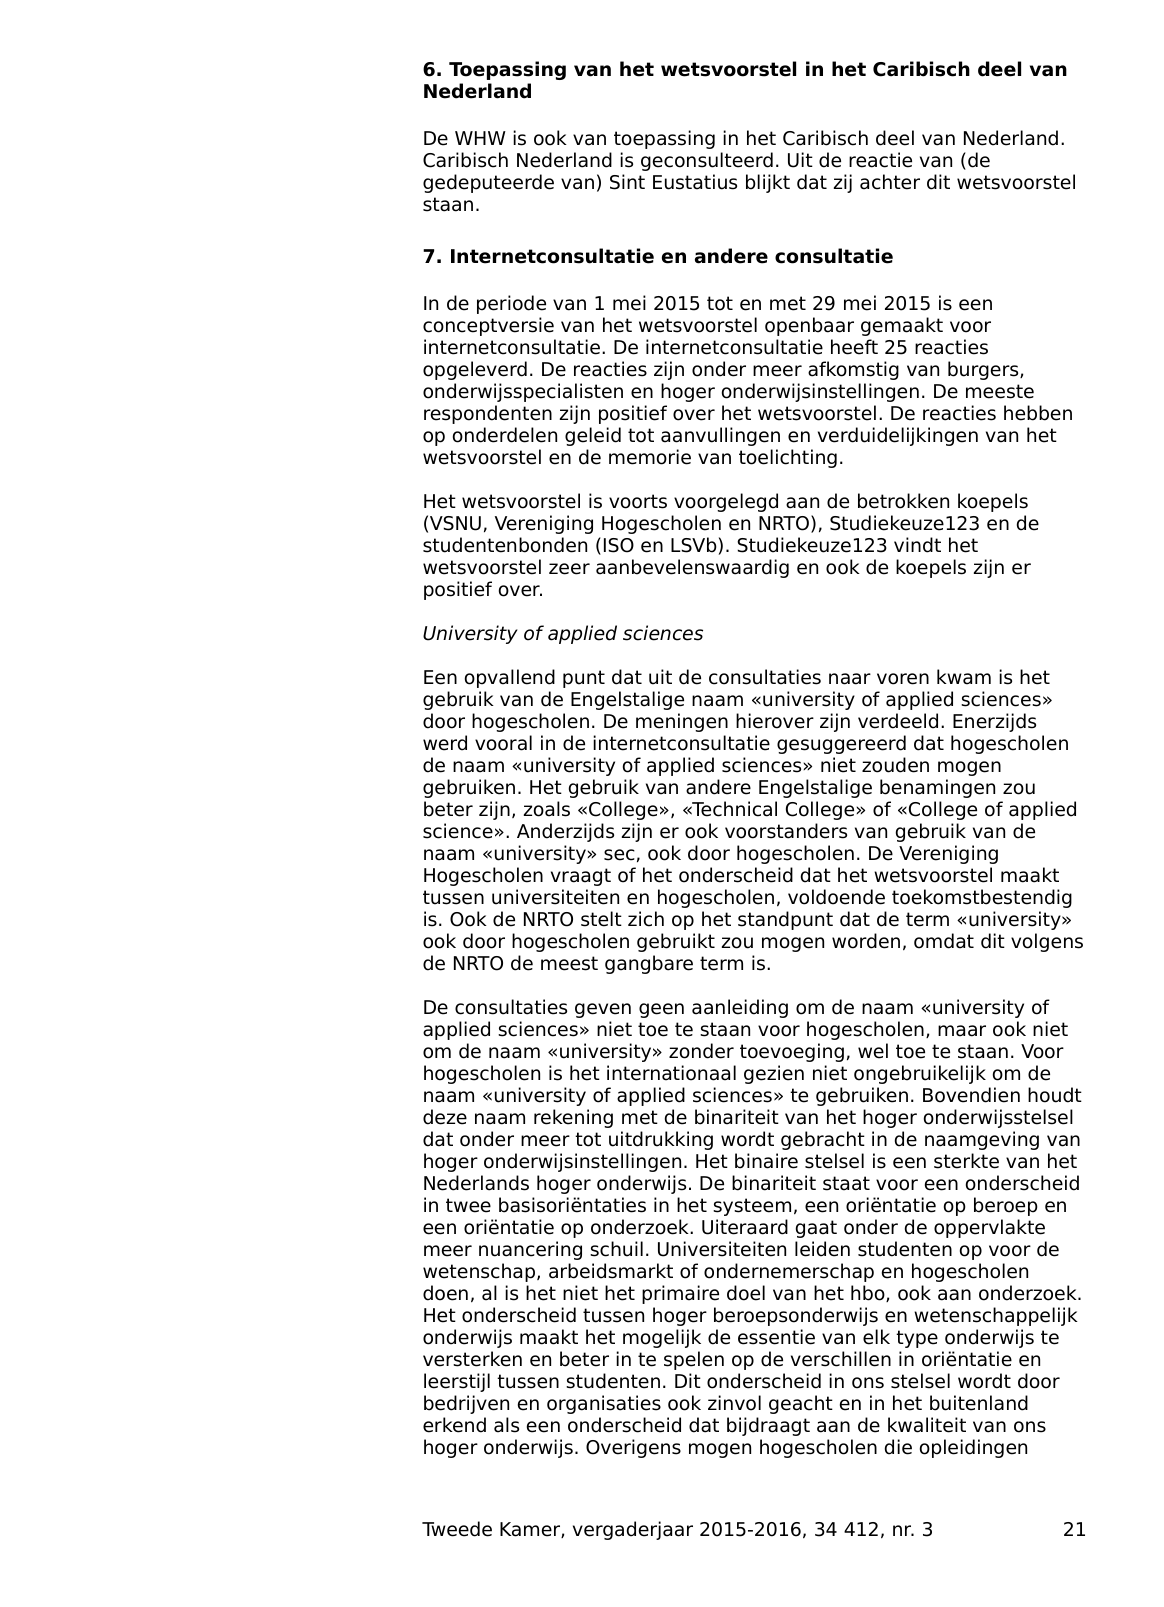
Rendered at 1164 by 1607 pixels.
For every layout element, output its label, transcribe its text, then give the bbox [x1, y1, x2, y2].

text Een opvallend punt dat uit de consultaties naar voren kwam is het gebruik van de Engelstalige naam «university of applied sciences» door hogescholen. De meningen hierover zijn verdeeld. Enerzijds werd vooral in de internetconsultatie gesuggereerd dat hogescholen de naam «university of applied sciences» niet zouden mogen gebruiken. Het gebruik van andere Engelstalige benamingen zou beter zijn, zoals «College», «Technical College» of «College of applied science». Anderzijds zijn er ook voorstanders van gebruik van de naam «university» sec, ook door hogescholen. De Vereniging Hogescholen vraagt of het onderscheid dat het wetsvoorstel maakt tussen universiteiten en hogescholen, voldoende toekomstbestendig is. Ook de NRTO stelt zich op het standpunt dat de term «university» ook door hogescholen gebruikt zou mogen worden, omdat dit volgens de NRTO de meest gangbare term is. [422, 667, 1087, 975]
text Het wetsvoorstel is voorts voorgelegd aan de betrokken koepels (VSNU, Vereniging Hogescholen en NRTO), Studiekeuze123 en de studentenbonden (ISO en LSVb). Studiekeuze123 vindt het wetsvoorstel zeer aanbevelenswaardig en ook de koepels zijn er positief over. [422, 491, 1087, 601]
text De consultaties geven geen aanleiding om de naam «university of applied sciences» niet toe te staan voor hogescholen, maar ook niet om de naam «university» zonder toevoeging, wel toe te staan. Voor hogescholen is het internationaal gezien niet ongebruikelijk om de naam «university of applied sciences» te gebruiken. Bovendien houdt deze naam rekening met de binariteit van het hoger onderwijsstelsel dat onder meer tot uitdrukking wordt gebracht in de naamgeving van hoger onderwijsinstellingen. Het binaire stelsel is een sterkte van het Nederlands hoger onderwijs. De binariteit staat voor een onderscheid in twee basisoriëntaties in het systeem, een oriëntatie op beroep en een oriëntatie op onderzoek. Uiteraard gaat onder de oppervlakte meer nuancering schuil. Universiteiten leiden studenten op voor de wetenschap, arbeidsmarkt of ondernemerschap en hogescholen doen, al is het niet het primaire doel van het hbo, ook aan onderzoek. Het onderscheid tussen hoger beroepsonderwijs en wetenschappelijk onderwijs maakt het mogelijk de essentie van elk type onderwijs te versterken en beter in te spelen op de verschillen in oriëntatie en leerstijl tussen studenten. Dit onderscheid in ons stelsel wordt door bedrijven en organisaties ook zinvol geacht en in het buitenland erkend als een onderscheid dat bijdraagt aan de kwaliteit van ons hoger onderwijs. Overigens mogen hogescholen die opleidingen [422, 997, 1087, 1459]
subtitle 7. Internetconsultatie en andere consultatie [422, 246, 1087, 268]
subtitle University of applied sciences [422, 623, 1087, 645]
text In de periode van 1 mei 2015 tot en met 29 mei 2015 is een conceptversie van het wetsvoorstel openbaar gemaakt voor internetconsultatie. De internetconsultatie heeft 25 reacties opgeleverd. De reacties zijn onder meer afkomstig van burgers, onderwijsspecialisten en hoger onderwijsinstellingen. De meeste respondenten zijn positief over het wetsvoorstel. De reacties hebben op onderdelen geleid tot aanvullingen en verduidelijkingen van het wetsvoorstel en de memorie van toelichting. [422, 293, 1087, 469]
subtitle 6. Toepassing van het wetsvoorstel in het Caribisch deel van Nederland [422, 59, 1087, 103]
text De WHW is ook van toepassing in het Caribisch deel van Nederland. Caribisch Nederland is geconsulteerd. Uit de reactie van (de gedeputeerde van) Sint Eustatius blijkt dat zij achter dit wetsvoorstel staan. [422, 128, 1087, 216]
